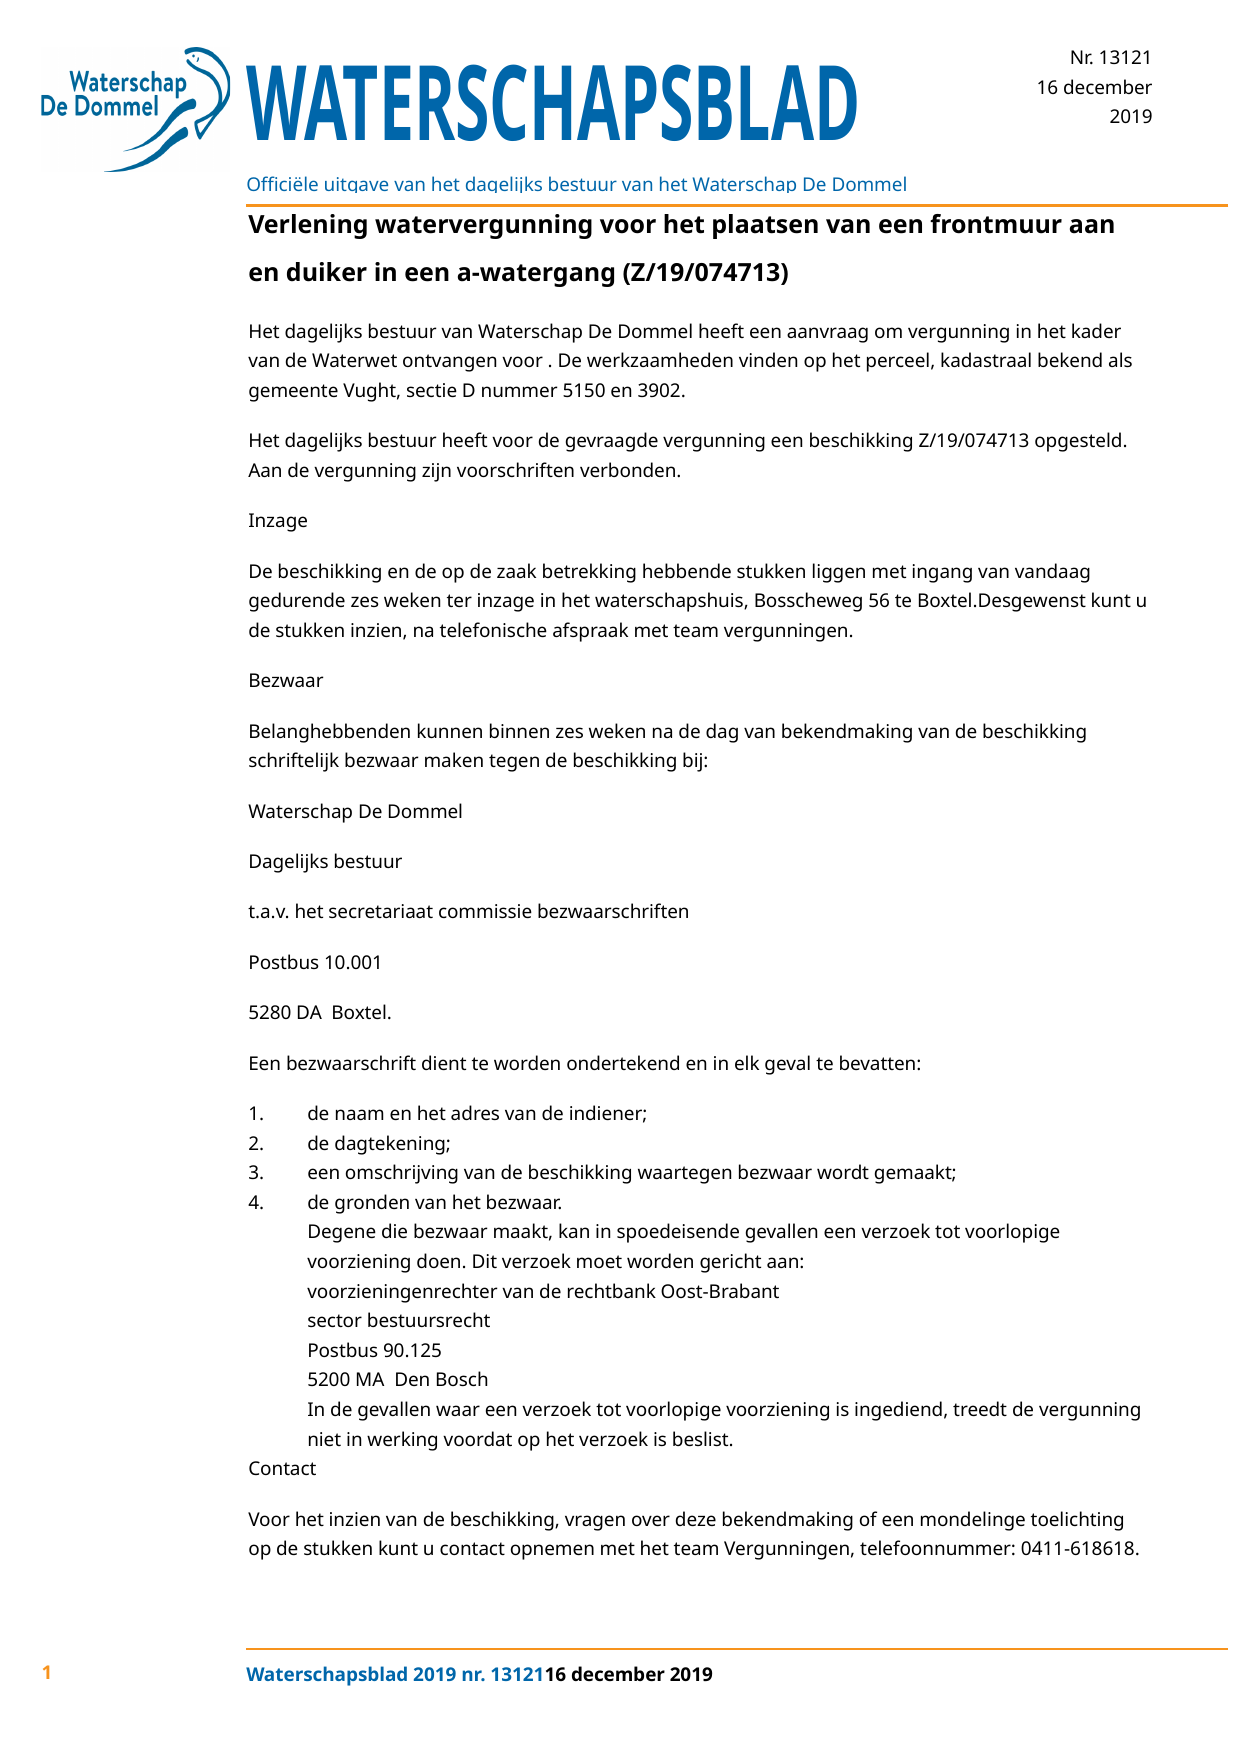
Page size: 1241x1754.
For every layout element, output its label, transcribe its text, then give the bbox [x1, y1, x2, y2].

picture [198, 118, 210, 131]
text Belanghebbenden kunnen binnen zes weken na de dag van bekendmaking van de beschikking schriftelijk bezwaar maken tegen de beschikking bij: [248, 718, 1152, 773]
picture [45, 99, 51, 111]
text t.a.v. het secretariaat commissie bezwaarschriften [248, 899, 1152, 924]
picture [204, 47, 231, 76]
text Het dagelijks bestuur van Waterschap De Dommel heeft een aanvraag om vergunning in het kader van de Waterwet ontvangen voor . De werkzaamheden vinden op het perceel, kadastraal bekend als gemeente Vught, sectie D nummer 5150 en 3902. [248, 318, 1152, 403]
text Inzage [248, 507, 1152, 533]
text Een bezwaarschrift dient te worden ondertekend en in elk geval te bevatten: [248, 1050, 1152, 1076]
text Verlening watervergunning voor het plaatsen van een frontmuur aan en duiker in een a-watergang (Z/19/074713) [248, 207, 1152, 288]
text Bezwaar [248, 667, 1152, 693]
list Postbus 90.125 [248, 1337, 1152, 1363]
list 5200 MA Den Bosch [248, 1367, 1152, 1392]
list Degene die bezwaar maakt, kan in spoedeisende gevallen een verzoek tot voorlopige voorziening doen. Dit verzoek moet worden gericht aan: [248, 1219, 1152, 1274]
text Dagelijks bestuur [248, 848, 1152, 874]
text Contact [248, 1455, 1152, 1481]
list sector bestuursrecht [248, 1307, 1152, 1333]
text Postbus 10.001 [248, 949, 1152, 975]
list de gronden van het bezwaar. [248, 1189, 1152, 1215]
list voorzieningenrechter van de rechtbank Oost-Brabant [248, 1278, 1152, 1304]
list een omschrijving van de beschikking waartegen bezwaar wordt gemaakt; [248, 1159, 1152, 1185]
list de dagtekening; [248, 1130, 1152, 1156]
list In de gevallen waar een verzoek tot voorlopige voorziening is ingediend, treedt de vergunning niet in werking voordat op het verzoek is beslist. [248, 1396, 1152, 1452]
text De beschikking en de op de zaak betrekking hebbende stukken liggen met ingang van vandaag gedurende zes weken ter inzage in het waterschapshuis, Bosscheweg 56 te Boxtel.Desgewenst kunt u de stukken inzien, na telefonische afspraak met team vergunningen. [248, 558, 1152, 643]
text Waterschap De Dommel [248, 798, 1152, 824]
text Voor het inzien van de beschikking, vragen over deze bekendmaking of een mondelinge toelichting op de stukken kunt u contact opnemen met het team Vergunningen, telefoonnummer: 0411-618618. [248, 1506, 1152, 1561]
picture [41, 47, 231, 172]
text Het dagelijks bestuur heeft voor de gevraagde vergunning een beschikking Z/19/074713 opgesteld. Aan de vergunning zijn voorschriften verbonden. [248, 427, 1152, 483]
text 5280 DA Boxtel. [248, 999, 1152, 1025]
list de naam en het adres van de indiener; [248, 1100, 1152, 1126]
